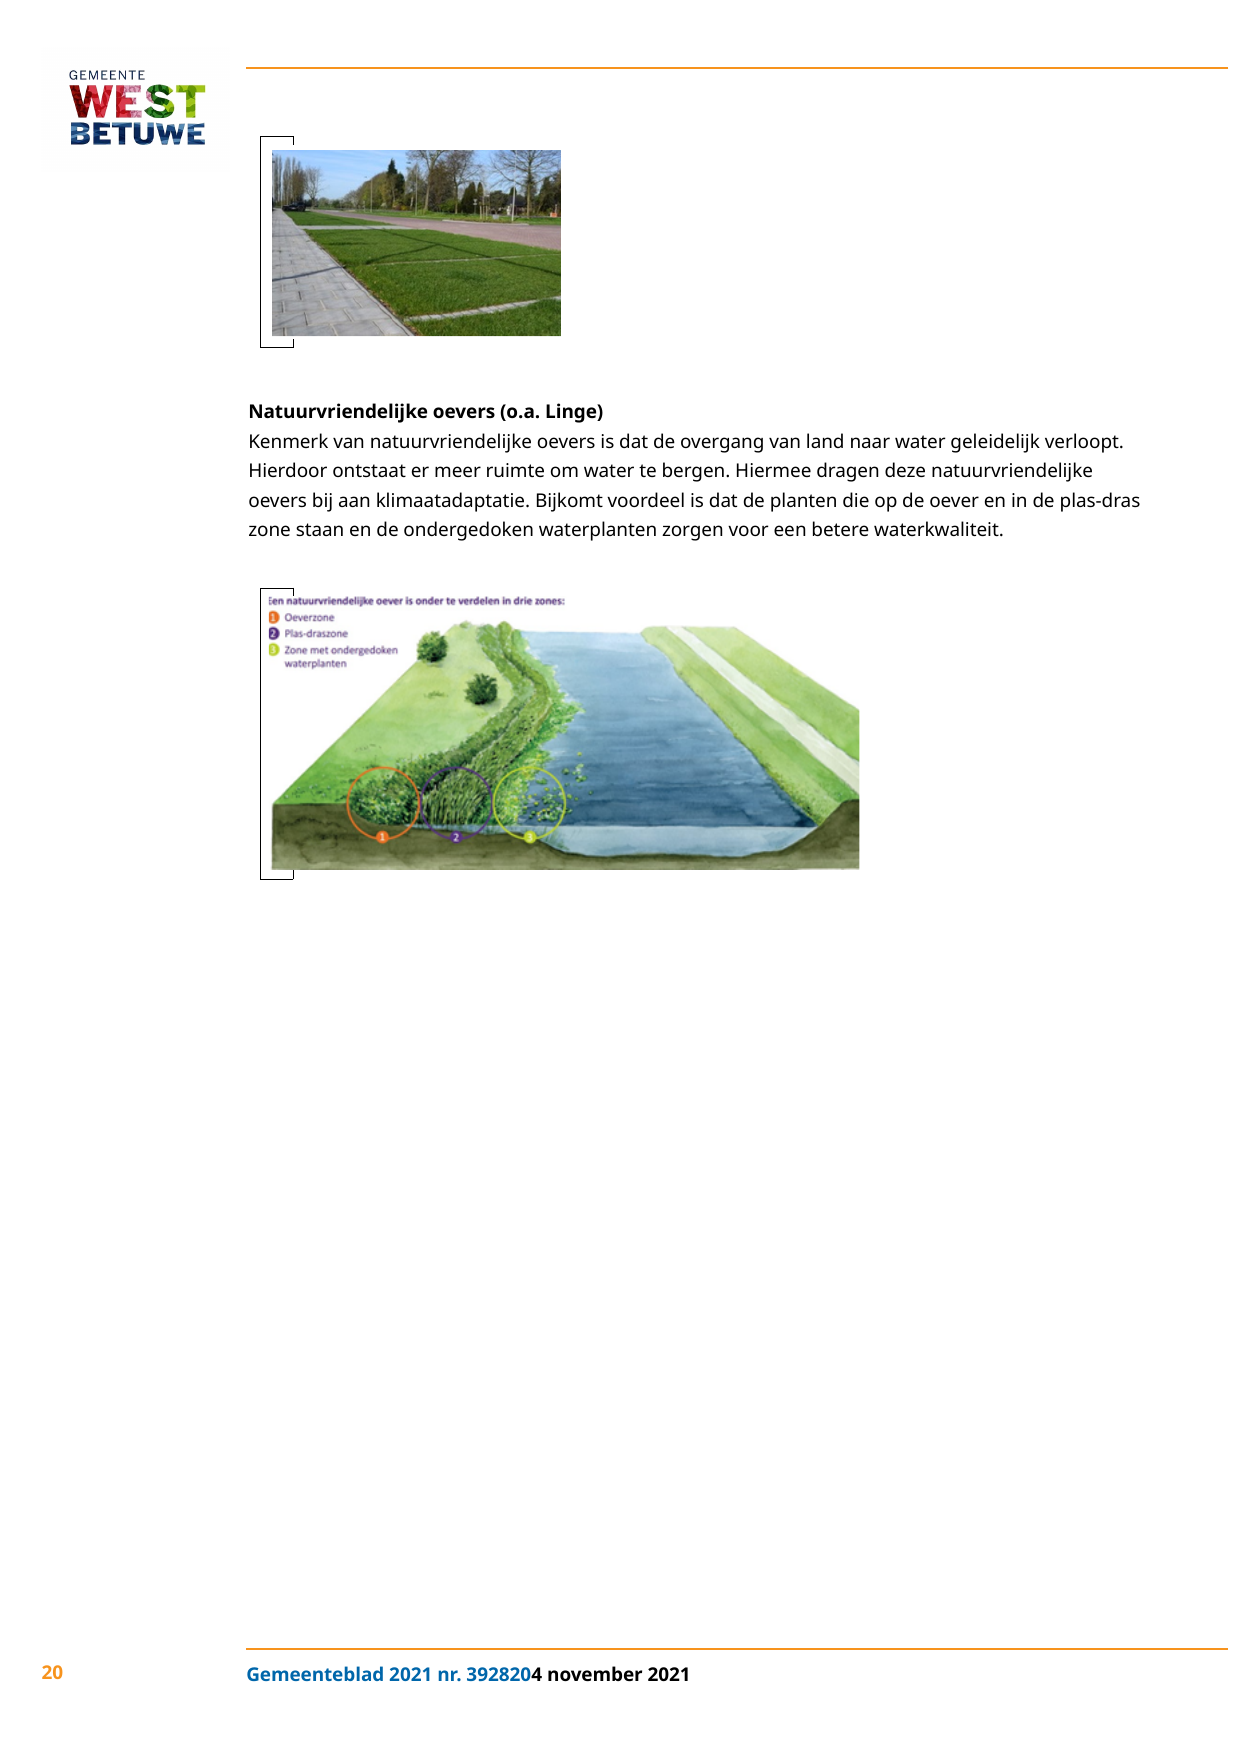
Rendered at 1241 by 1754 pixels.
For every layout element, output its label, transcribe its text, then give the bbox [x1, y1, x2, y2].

picture [268, 145, 565, 339]
picture [268, 596, 860, 870]
text Natuurvriendelijke oevers (o.a. Linge) [248, 398, 1152, 424]
text Kenmerk van natuurvriendelijke oevers is dat de overgang van land naar water geleidelijk verloopt. Hierdoor ontstaat er meer ruimte om water te bergen. Hiermee dragen deze natuurvriendelijke oevers bij aan klimaatadaptatie. Bijkomt voordeel is dat de planten die op de oever en in de plas-dras zone staan en de ondergedoken waterplanten zorgen voor een betere waterkwaliteit. [248, 428, 1152, 542]
picture [41, 47, 231, 172]
